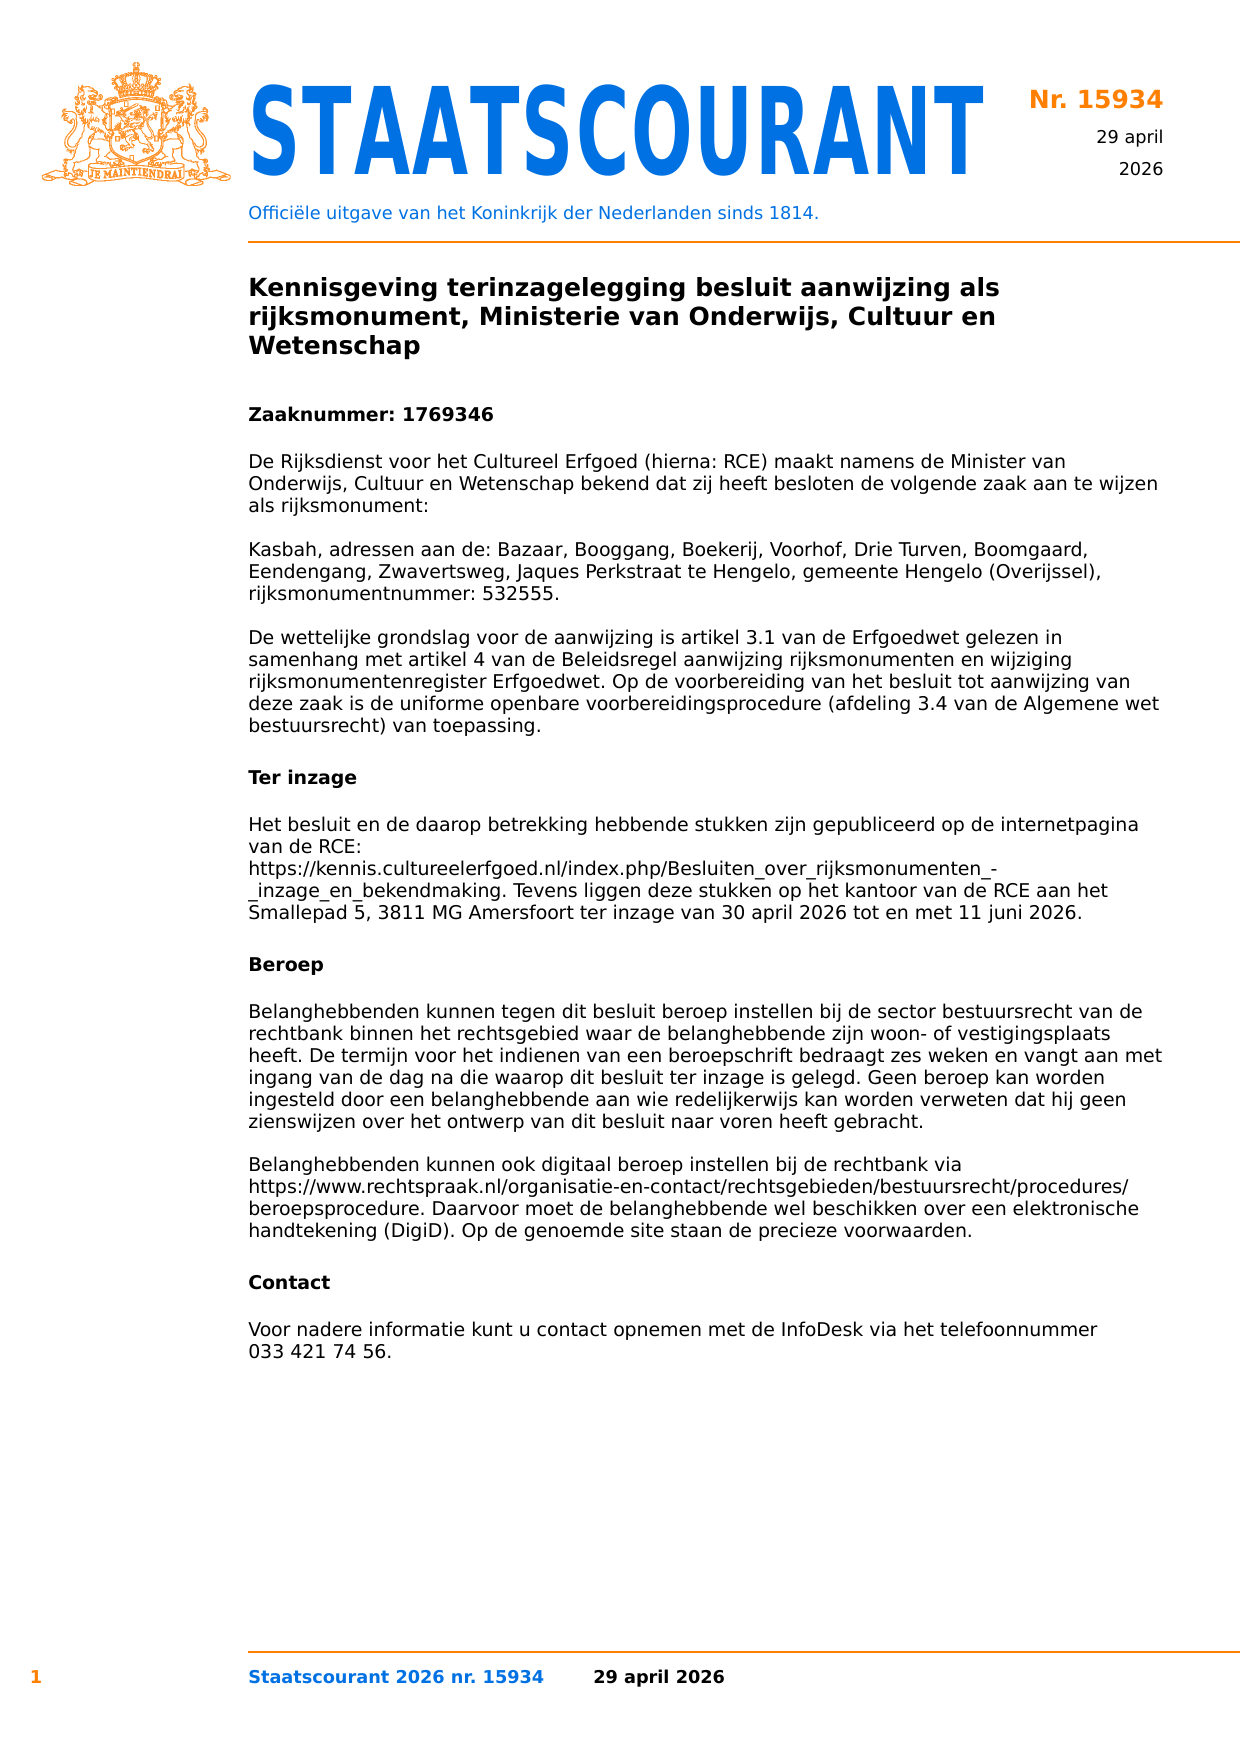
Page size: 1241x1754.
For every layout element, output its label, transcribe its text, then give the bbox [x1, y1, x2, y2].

subtitle Zaaknummer: 1769346 [248, 404, 1163, 426]
text Belanghebbenden kunnen ook digitaal beroep instellen bij de rechtbank via https://www.rechtspraak.nl/organisatie-en-contact/rechtsgebieden/bestuursrecht/procedures/beroepsprocedure. Daarvoor moet de belanghebbende wel beschikken over een elektronische handtekening (DigiD). Op de genoemde site staan de precieze voorwaarden. [248, 1154, 1163, 1242]
subtitle Kennisgeving terinzagelegging besluit aanwijzing als rijksmonument, Ministerie van Onderwijs, Cultuur en Wetenschap [248, 273, 1163, 361]
table_cell 29 april [998, 121, 1240, 153]
subtitle Contact [248, 1272, 1163, 1294]
table_cell 2026 [998, 153, 1240, 203]
text De wettelijke grondslag voor de aanwijzing is artikel 3.1 van de Erfgoedwet gelezen in samenhang met artikel 4 van de Beleidsregel aanwijzing rijksmonumenten en wijziging rijksmonumentenregister Erfgoedwet. Op de voorbereiding van het besluit tot aanwijzing van deze zaak is de uniforme openbare voorbereidingsprocedure (afdeling 3.4 van de Algemene wet bestuursrecht) van toepassing. [248, 627, 1163, 737]
picture [41, 62, 231, 186]
table_cell Officiële uitgave van het Koninkrijk der Nederlanden sinds 1814. [248, 203, 1240, 241]
text Belanghebbenden kunnen tegen dit besluit beroep instellen bij de sector bestuursrecht van de rechtbank binnen het rechtsgebied waar de belanghebbende zijn woon- of vestigingsplaats heeft. De termijn voor het indienen van een beroepschrift bedraagt zes weken en vangt aan met ingang van de dag na die waarop dit besluit ter inzage is gelegd. Geen beroep kan worden ingesteld door een belanghebbende aan wie redelijkerwijs kan worden verweten dat hij geen zienswijzen over het ontwerp van dit besluit naar voren heeft gebracht. [248, 1001, 1163, 1132]
table_header STAATSCOURANT [248, 62, 998, 203]
subtitle Beroep [248, 954, 1163, 976]
text Het besluit en de daarop betrekking hebbende stukken zijn gepubliceerd op de internetpagina van de RCE: [248, 814, 1163, 858]
subtitle Ter inzage [248, 767, 1163, 789]
text Voor nadere informatie kunt u contact opnemen met de InfoDesk via het telefoonnummer 033 421 74 56. [248, 1319, 1163, 1363]
text Kasbah, adressen aan de: Bazaar, Booggang, Boekerij, Voorhof, Drie Turven, Boomgaard, Eendengang, Zwavertsweg, Jaques Perkstraat te Hengelo, gemeente Hengelo (Overijssel), rijksmonumentnummer: 532555. [248, 539, 1163, 605]
text https://kennis.cultureelerfgoed.nl/index.php/Besluiten_over_rijksmonumenten_-_inzage_en_bekendmaking. Tevens liggen deze stukken op het kantoor van de RCE aan het Smallepad 5, 3811 MG Amersfoort ter inzage van 30 april 2026 tot en met 11 juni 2026. [248, 858, 1163, 924]
text De Rijksdienst voor het Cultureel Erfgoed (hierna: RCE) maakt namens de Minister van Onderwijs, Cultuur en Wetenschap bekend dat zij heeft besloten de volgende zaak aan te wijzen als rijksmonument: [248, 451, 1163, 517]
table_header Nr. 15934 [998, 62, 1240, 121]
table_header [25, 62, 248, 241]
